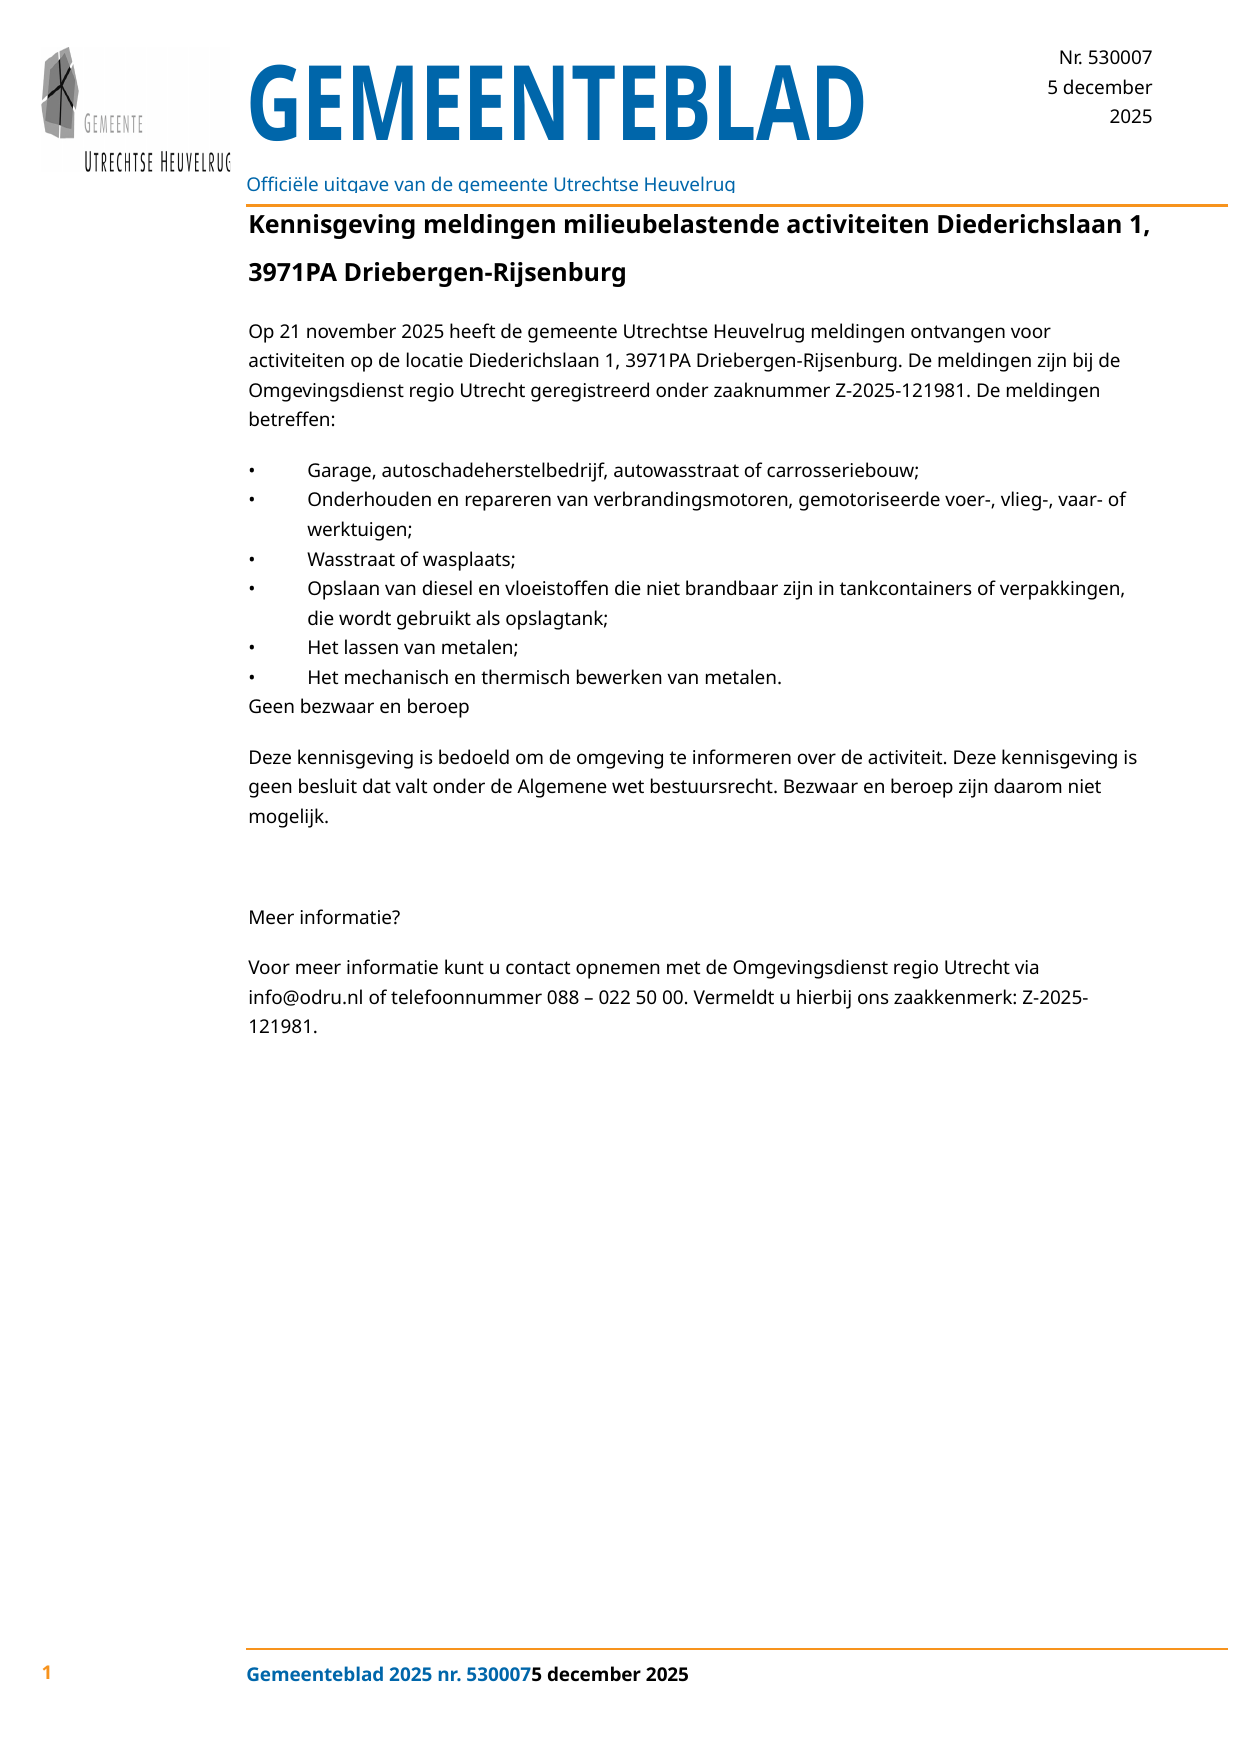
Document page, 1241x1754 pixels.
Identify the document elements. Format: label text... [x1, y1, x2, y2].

text Op 21 november 2025 heeft de gemeente Utrechtse Heuvelrug meldingen ontvangen voor activiteiten op de locatie Diederichslaan 1, 3971PA Driebergen-Rijsenburg. De meldingen zijn bij de Omgevingsdienst regio Utrecht geregistreerd onder zaaknummer Z-2025-121981. De meldingen betreffen: [248, 318, 1152, 432]
list Het lassen van metalen; [248, 634, 1152, 660]
text Deze kennisgeving is bedoeld om de omgeving te informeren over de activiteit. Deze kennisgeving is geen besluit dat valt onder de Algemene wet bestuursrecht. Bezwaar en beroep zijn daarom niet mogelijk. [248, 744, 1152, 829]
list Garage, autoschadeherstelbedrijf, autowasstraat of carrosseriebouw; [248, 457, 1152, 483]
text Meer informatie? [248, 904, 1152, 930]
text Kennisgeving meldingen milieubelastende activiteiten Diederichslaan 1, 3971PA Driebergen-Rijsenburg [248, 207, 1152, 288]
list Onderhouden en repareren van verbrandingsmotoren, gemotoriseerde voer-, vlieg-, vaar- of werktuigen; [248, 487, 1152, 542]
picture [41, 47, 231, 172]
list Het mechanisch en thermisch bewerken van metalen. [248, 664, 1152, 690]
text Voor meer informatie kunt u contact opnemen met de Omgevingsdienst regio Utrecht via info@odru.nl of telefoonnummer 088 – 022 50 00. Vermeldt u hierbij ons zaakkenmerk: Z-2025-121981. [248, 954, 1152, 1039]
list Wasstraat of wasplaats; [248, 546, 1152, 572]
list Opslaan van diesel en vloeistoffen die niet brandbaar zijn in tankcontainers of verpakkingen, die wordt gebruikt als opslagtank; [248, 575, 1152, 631]
text Geen bezwaar en beroep [248, 694, 1152, 719]
